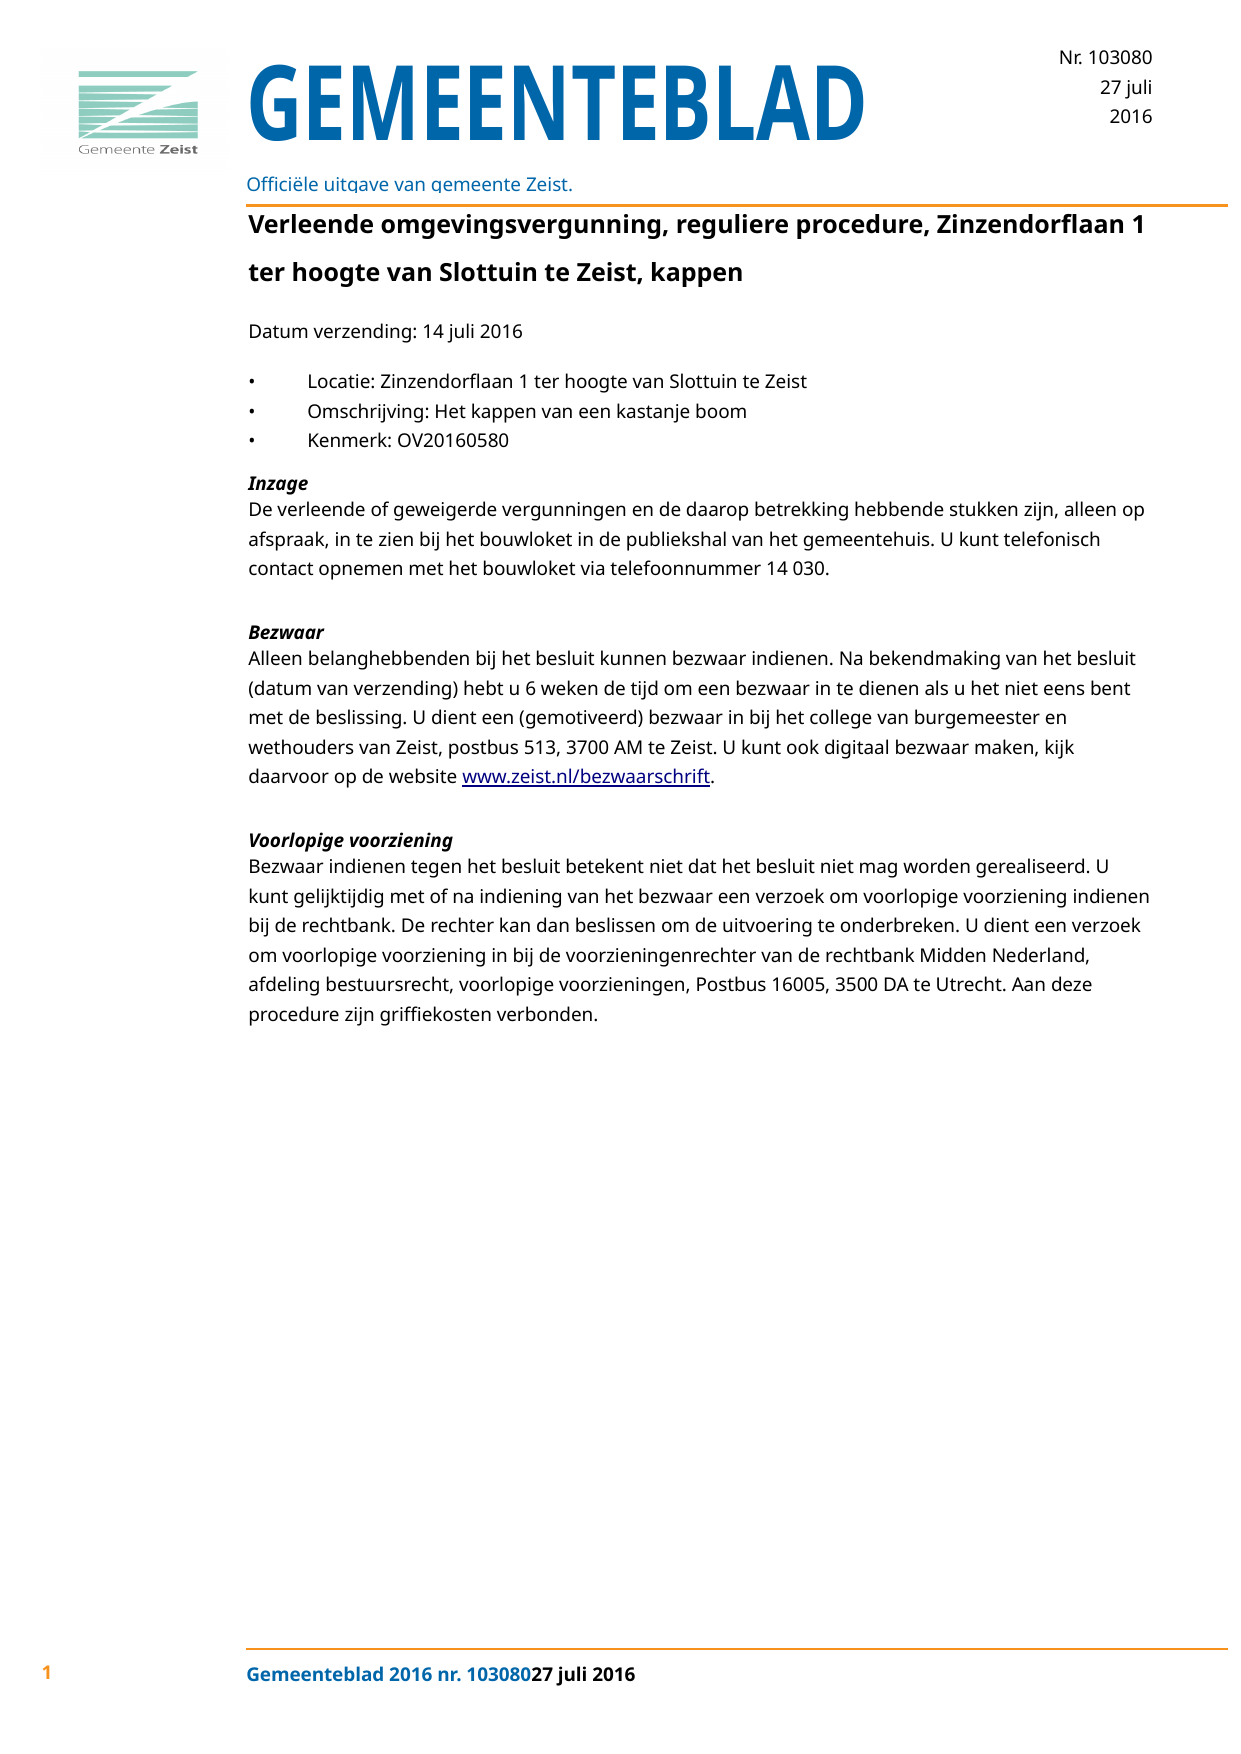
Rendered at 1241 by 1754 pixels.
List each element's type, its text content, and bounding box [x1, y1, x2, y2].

picture [41, 47, 231, 172]
text Bezwaar [248, 619, 1152, 645]
text Bezwaar indienen tegen het besluit betekent niet dat het besluit niet mag worden gerealiseerd. U kunt gelijktijdig met of na indiening van het bezwaar een verzoek om voorlopige voorziening indienen bij de rechtbank. De rechter kan dan beslissen om de uitvoering te onderbreken. U dient een verzoek om voorlopige voorziening in bij de voorzieningenrechter van de rechtbank Midden Nederland, afdeling bestuursrecht, voorlopige voorzieningen, Postbus 16005, 3500 DA te Utrecht. Aan deze procedure zijn griffiekosten verbonden. [248, 853, 1152, 1027]
text Inzage [248, 471, 1152, 496]
list Locatie: Zinzendorflaan 1 ter hoogte van Slottuin te Zeist [248, 368, 1152, 394]
list Omschrijving: Het kappen van een kastanje boom [248, 398, 1152, 424]
text De verleende of geweigerde vergunningen en de daarop betrekking hebbende stukken zijn, alleen op afspraak, in te zien bij het bouwloket in de publiekshal van het gemeentehuis. U kunt telefonisch contact opnemen met het bouwloket via telefoonnummer 14 030. [248, 496, 1152, 581]
text Voorlopige voorziening [248, 827, 1152, 853]
text Verleende omgevingsvergunning, reguliere procedure, Zinzendorflaan 1 ter hoogte van Slottuin te Zeist, kappen [248, 207, 1152, 288]
text Alleen belanghebbenden bij het besluit kunnen bezwaar indienen. Na bekendmaking van het besluit (datum van verzending) hebt u 6 weken de tijd om een bezwaar in te dienen als u het niet eens bent met de beslissing. U dient een (gemotiveerd) bezwaar in bij het college van burgemeester en wethouders van Zeist, postbus 513, 3700 AM te Zeist. U kunt ook digitaal bezwaar maken, kijk daarvoor op de website www.zeist.nl/bezwaarschrift. [248, 645, 1152, 789]
text Datum verzending: 14 juli 2016 [248, 318, 1152, 344]
list Kenmerk: OV20160580 [248, 427, 1152, 453]
